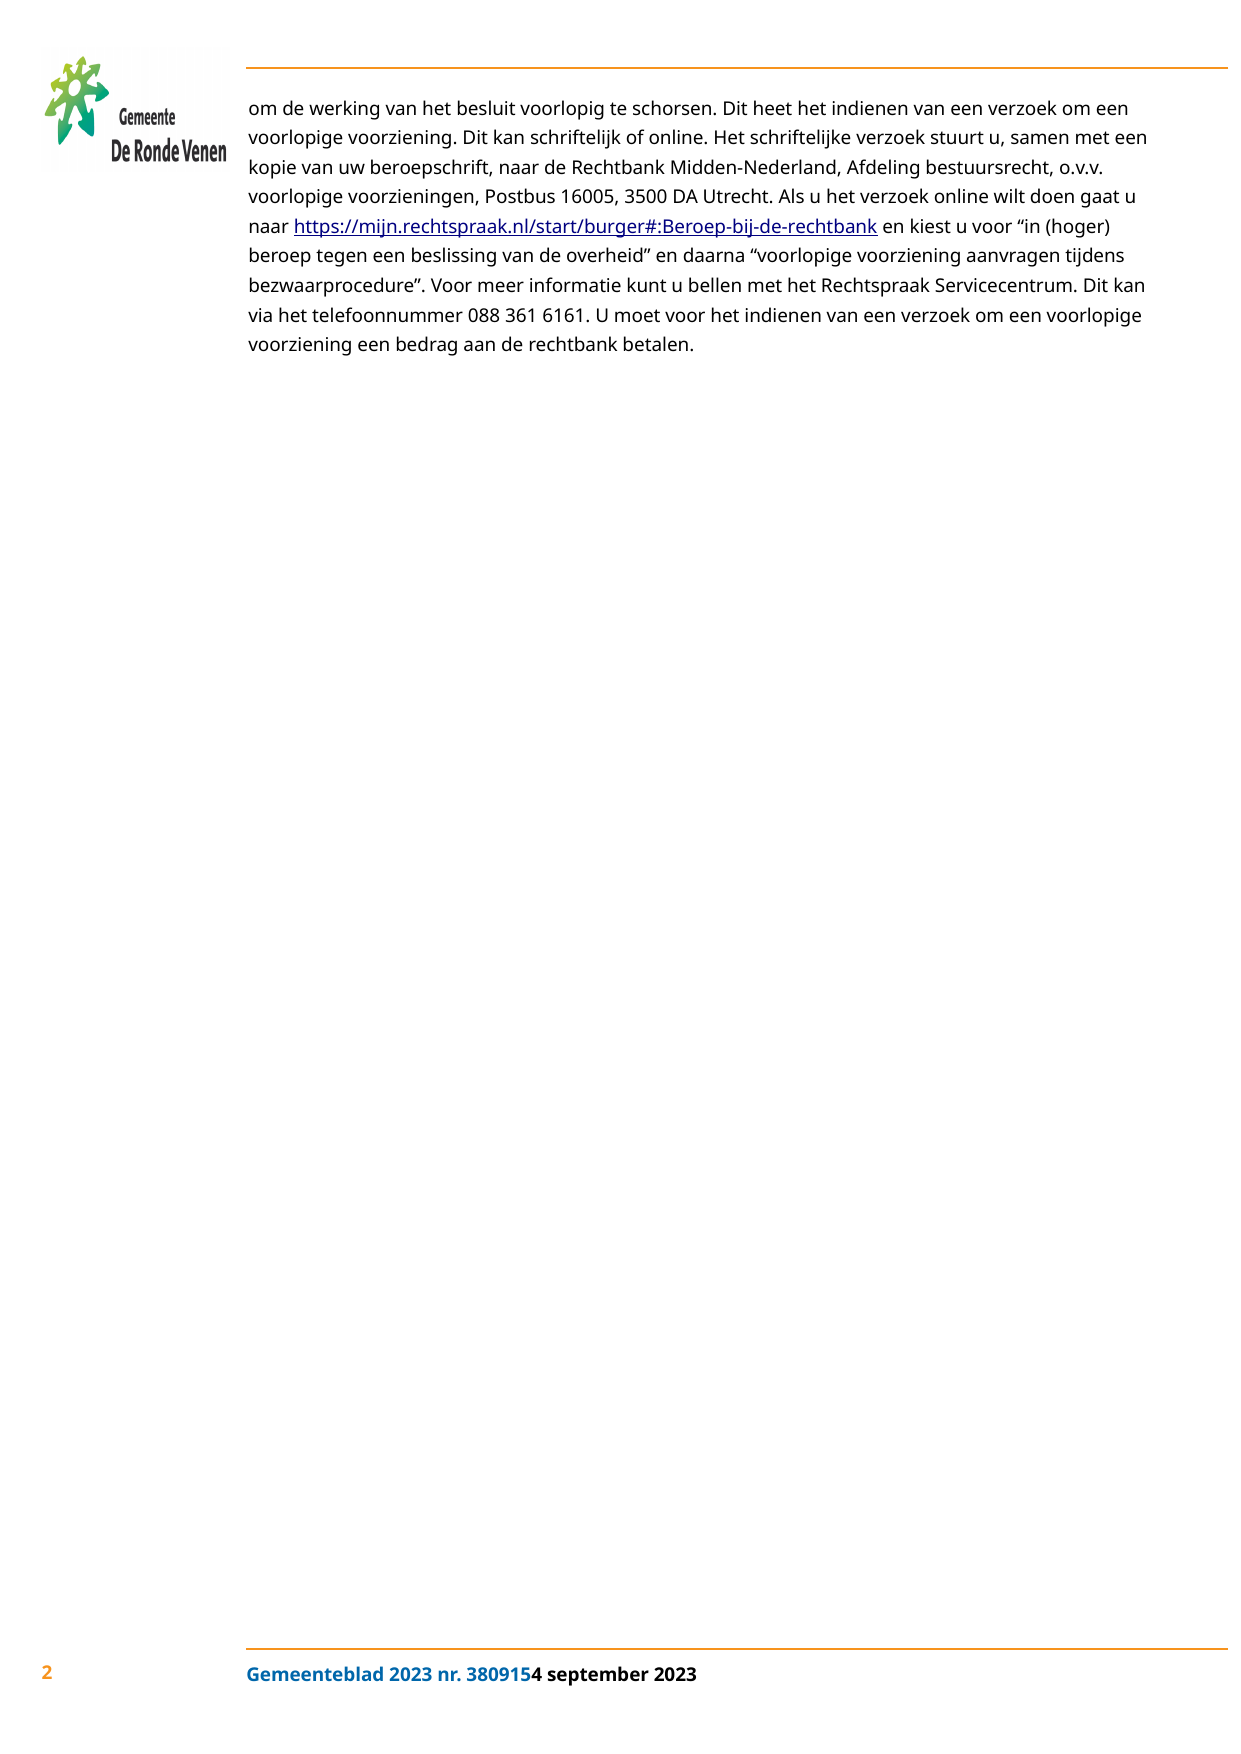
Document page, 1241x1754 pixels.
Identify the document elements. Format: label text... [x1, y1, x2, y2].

text om de werking van het besluit voorlopig te schorsen. Dit heet het indienen van een verzoek om een voorlopige voorziening. Dit kan schriftelijk of online. Het schriftelijke verzoek stuurt u, samen met een kopie van uw beroepschrift, naar de Rechtbank Midden-Nederland, Afdeling bestuursrecht, o.v.v. voorlopige voorzieningen, Postbus 16005, 3500 DA Utrecht. Als u het verzoek online wilt doen gaat u naar https://mijn.rechtspraak.nl/start/burger#:Beroep-bij-de-rechtbank en kiest u voor “in (hoger) beroep tegen een beslissing van de overheid” en daarna “voorlopige voorziening aanvragen tijdens bezwaarprocedure”. Voor meer informatie kunt u bellen met het Rechtspraak Servicecentrum. Dit kan via het telefoonnummer 088 361 6161. U moet voor het indienen van een verzoek om een voorlopige voorziening een bedrag aan de rechtbank betalen. [248, 95, 1152, 357]
picture [41, 47, 231, 172]
